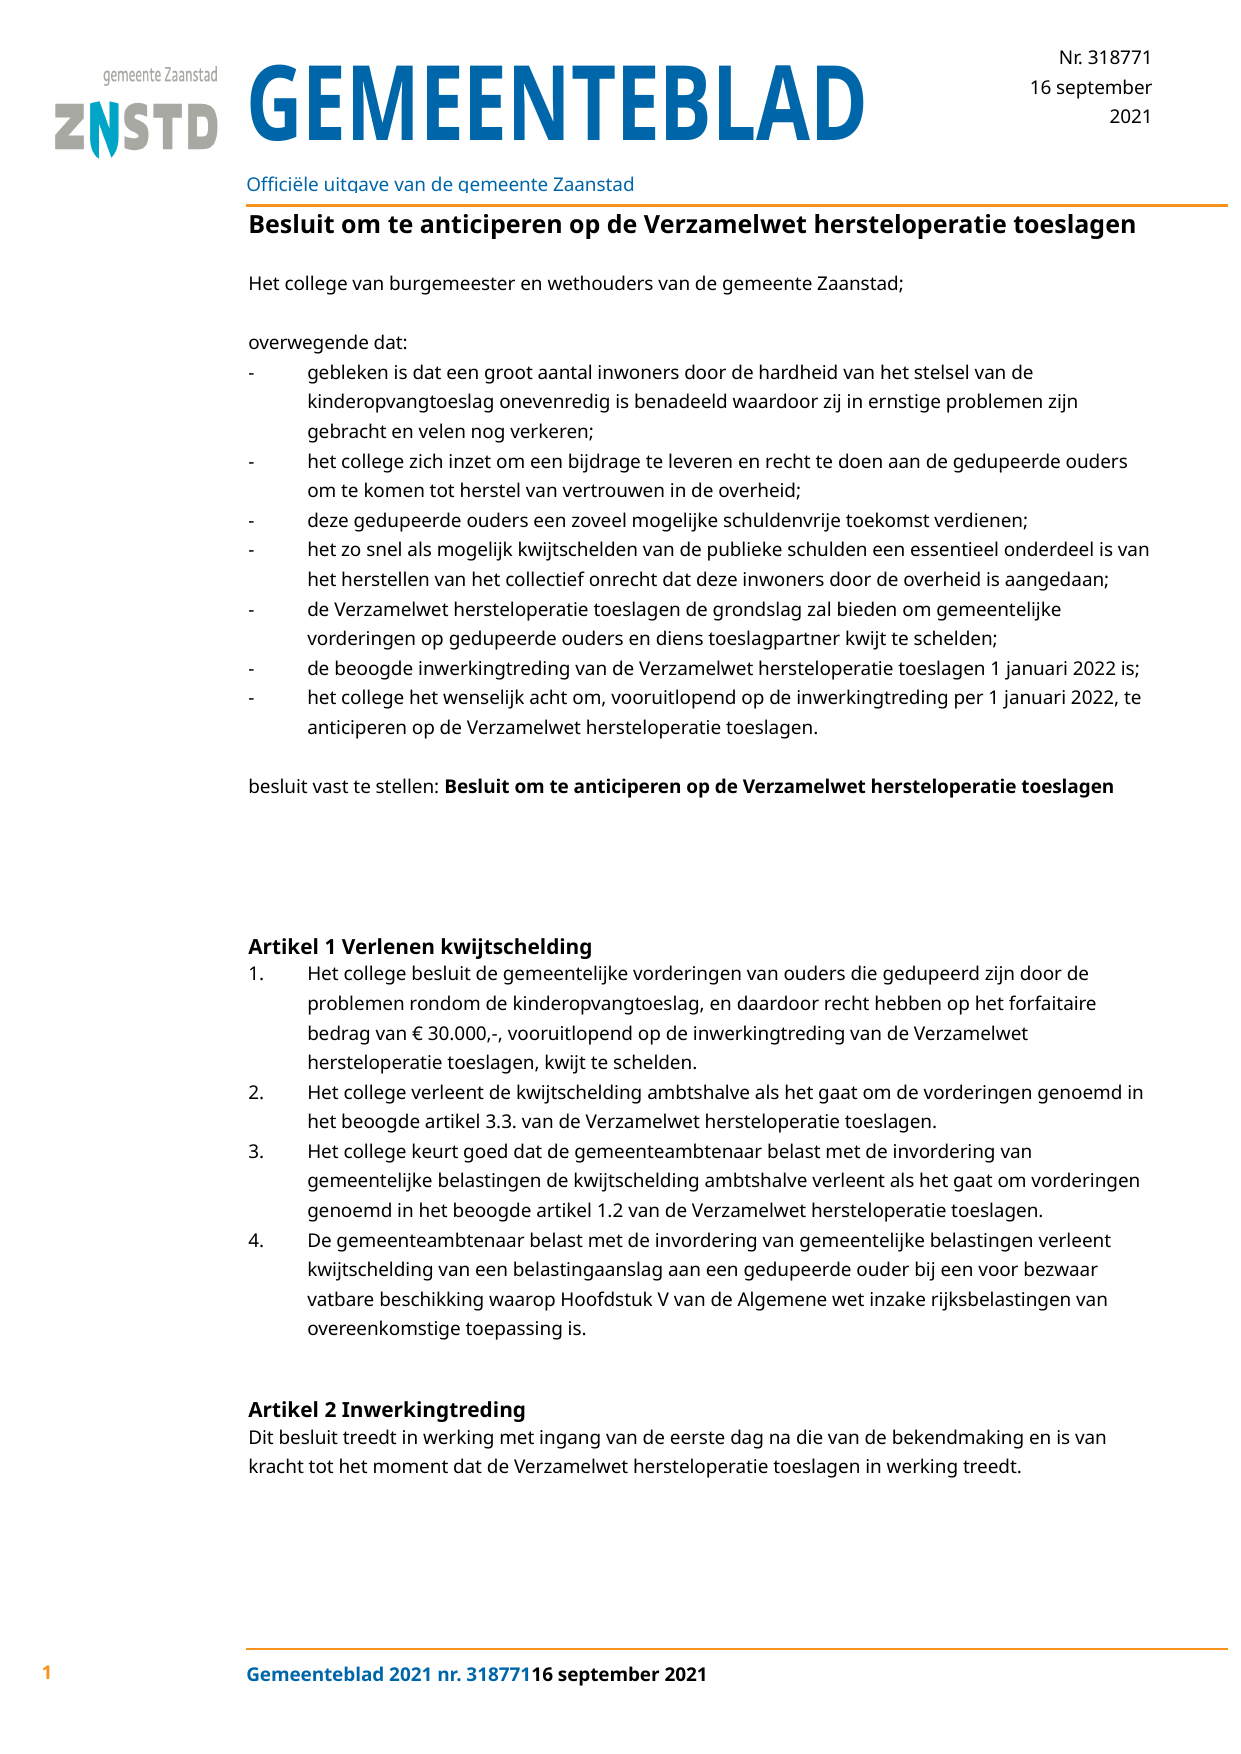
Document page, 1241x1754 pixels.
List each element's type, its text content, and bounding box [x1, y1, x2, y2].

list Het college verleent de kwijtschelding ambtshalve als het gaat om de vorderingen genoemd in het beoogde artikel 3.3. van de Verzamelwet hersteloperatie toeslagen. [248, 1079, 1152, 1134]
list het college zich inzet om een bijdrage te leveren en recht te doen aan de gedupeerde ouders om te komen tot herstel van vertrouwen in de overheid; [248, 448, 1152, 503]
text Besluit om te anticiperen op de Verzamelwet hersteloperatie toeslagen [248, 207, 1152, 241]
list de Verzamelwet hersteloperatie toeslagen de grondslag zal bieden om gemeentelijke vorderingen op gedupeerde ouders en diens toeslagpartner kwijt te schelden; [248, 596, 1152, 651]
picture [41, 47, 231, 172]
list de beoogde inwerkingtreding van de Verzamelwet hersteloperatie toeslagen 1 januari 2022 is; [248, 655, 1152, 681]
text overwegende dat: [248, 329, 1152, 355]
list het college het wenselijk acht om, vooruitlopend op de inwerkingtreding per 1 januari 2022, te anticiperen op de Verzamelwet hersteloperatie toeslagen. [248, 684, 1152, 740]
text Artikel 1 Verlenen kwijtschelding [248, 932, 1152, 961]
list het zo snel als mogelijk kwijtschelden van de publieke schulden een essentieel onderdeel is van het herstellen van het collectief onrecht dat deze inwoners door de overheid is aangedaan; [248, 537, 1152, 592]
text Dit besluit treedt in werking met ingang van de eerste dag na die van de bekendmaking en is van kracht tot het moment dat de Verzamelwet hersteloperatie toeslagen in werking treedt. [248, 1424, 1152, 1479]
list De gemeenteambtenaar belast met de invordering van gemeentelijke belastingen verleent kwijtschelding van een belastingaanslag aan een gedupeerde ouder bij een voor bezwaar vatbare beschikking waarop Hoofdstuk V van de Algemene wet inzake rijksbelastingen van overeenkomstige toepassing is. [248, 1227, 1152, 1341]
list deze gedupeerde ouders een zoveel mogelijke schuldenvrije toekomst verdienen; [248, 507, 1152, 533]
text besluit vast te stellen: Besluit om te anticiperen op de Verzamelwet hersteloperatie toeslagen [248, 773, 1152, 799]
list Het college besluit de gemeentelijke vorderingen van ouders die gedupeerd zijn door de problemen rondom de kinderopvangtoeslag, en daardoor recht hebben op het forfaitaire bedrag van € 30.000,-, vooruitlopend op de inwerkingtreding van de Verzamelwet hersteloperatie toeslagen, kwijt te schelden. [248, 961, 1152, 1075]
text Het college van burgemeester en wethouders van de gemeente Zaanstad; [248, 270, 1152, 296]
list gebleken is dat een groot aantal inwoners door de hardheid van het stelsel van de kinderopvangtoeslag onevenredig is benadeeld waardoor zij in ernstige problemen zijn gebracht en velen nog verkeren; [248, 359, 1152, 444]
text Artikel 2 Inwerkingtreding [248, 1396, 1152, 1424]
list Het college keurt goed dat de gemeenteambtenaar belast met de invordering van gemeentelijke belastingen de kwijtschelding ambtshalve verleent als het gaat om vorderingen genoemd in het beoogde artikel 1.2 van de Verzamelwet hersteloperatie toeslagen. [248, 1138, 1152, 1223]
